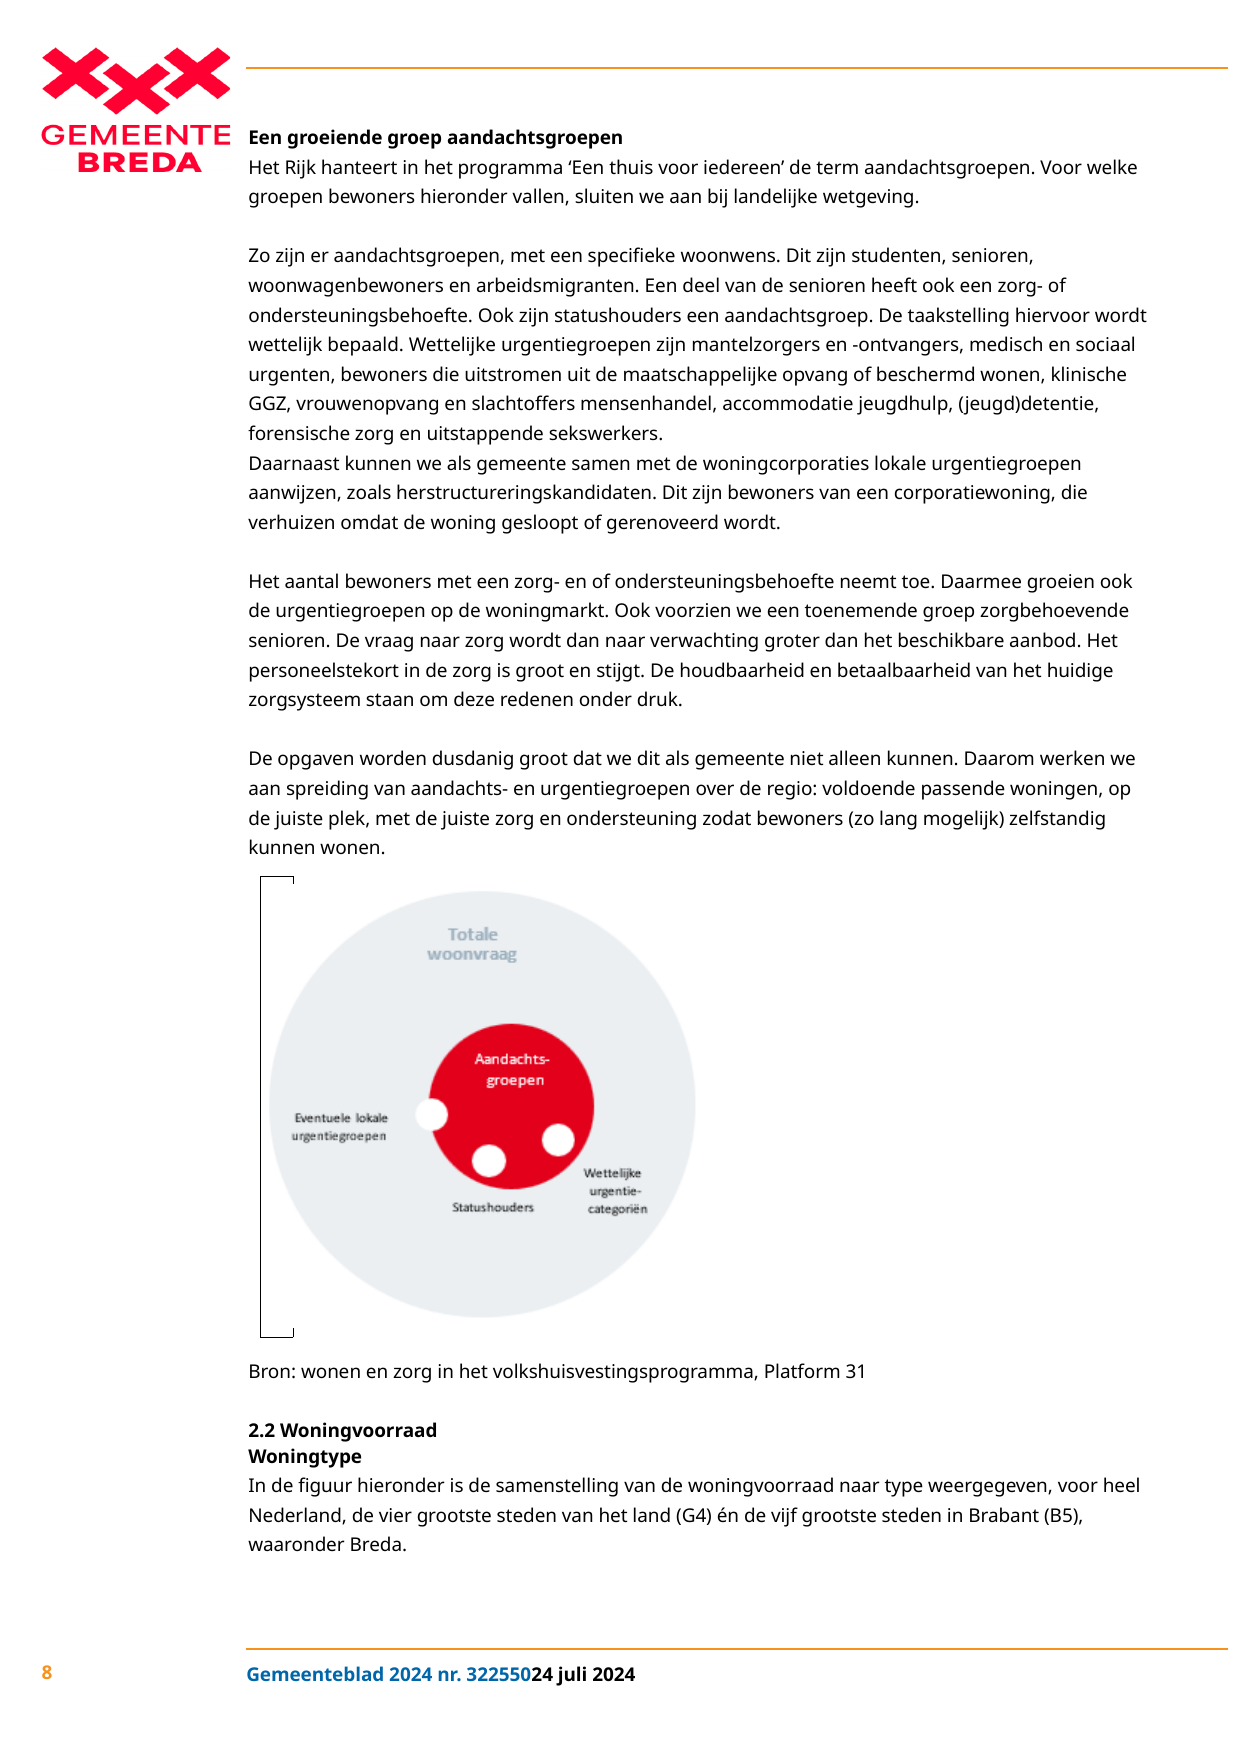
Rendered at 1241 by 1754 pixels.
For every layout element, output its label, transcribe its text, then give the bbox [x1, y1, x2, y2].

text De opgaven worden dusdanig groot dat we dit als gemeente niet alleen kunnen. Daarom werken we aan spreiding van aandachts- en urgentiegroepen over de regio: voldoende passende woningen, op de juiste plek, met de juiste zorg en ondersteuning zodat bewoners (zo lang mogelijk) zelfstandig kunnen wonen. [248, 746, 1152, 860]
text Het Rijk hanteert in het programma ‘Een thuis voor iedereen’ de term aandachtsgroepen. Voor welke groepen bewoners hieronder vallen, sluiten we aan bij landelijke wetgeving. [248, 154, 1152, 209]
picture [41, 47, 231, 172]
text Daarnaast kunnen we als gemeente samen met de woningcorporaties lokale urgentiegroepen aanwijzen, zoals herstructureringskandidaten. Dit zijn bewoners van een corporatiewoning, die verhuizen omdat de woning gesloopt of gerenoveerd wordt. [248, 450, 1152, 535]
text Het aantal bewoners met een zorg- en of ondersteuningsbehoefte neemt toe. Daarmee groeien ook de urgentiegroepen op de woningmarkt. Ook voorzien we een toenemende groep zorgbehoevende senioren. De vraag naar zorg wordt dan naar verwachting groter dan het beschikbare aanbod. Het personeelstekort in de zorg is groot en stijgt. De houdbaarheid en betaalbaarheid van het huidige zorgsysteem staan om deze redenen onder druk. [248, 568, 1152, 712]
text In de figuur hieronder is de samenstelling van de woningvoorraad naar type weergegeven, voor heel Nederland, de vier grootste steden van het land (G4) én de vijf grootste steden in Brabant (B5), waaronder Breda. [248, 1472, 1152, 1557]
text Zo zijn er aandachtsgroepen, met een specifieke woonwens. Dit zijn studenten, senioren, woonwagenbewoners en arbeidsmigranten. Een deel van de senioren heeft ook een zorg- of ondersteuningsbehoefte. Ook zijn statushouders een aandachtsgroep. De taakstelling hiervoor wordt wettelijk bepaald. Wettelijke urgentiegroepen zijn mantelzorgers en -ontvangers, medisch en sociaal urgenten, bewoners die uitstromen uit de maatschappelijke opvang of beschermd wonen, klinische GGZ, vrouwenopvang en slachtoffers mensenhandel, accommodatie jeugdhulp, (jeugd)detentie, forensische zorg en uitstappende sekswerkers. [248, 243, 1152, 446]
text Bron: wonen en zorg in het volkshuisvestingsprogramma, Platform 31 [248, 1358, 1152, 1384]
text Woningtype [248, 1443, 1152, 1469]
text Een groeiende groep aandachtsgroepen [248, 124, 1152, 150]
text 2.2 Woningvoorraad [248, 1417, 1152, 1443]
picture [268, 884, 712, 1328]
